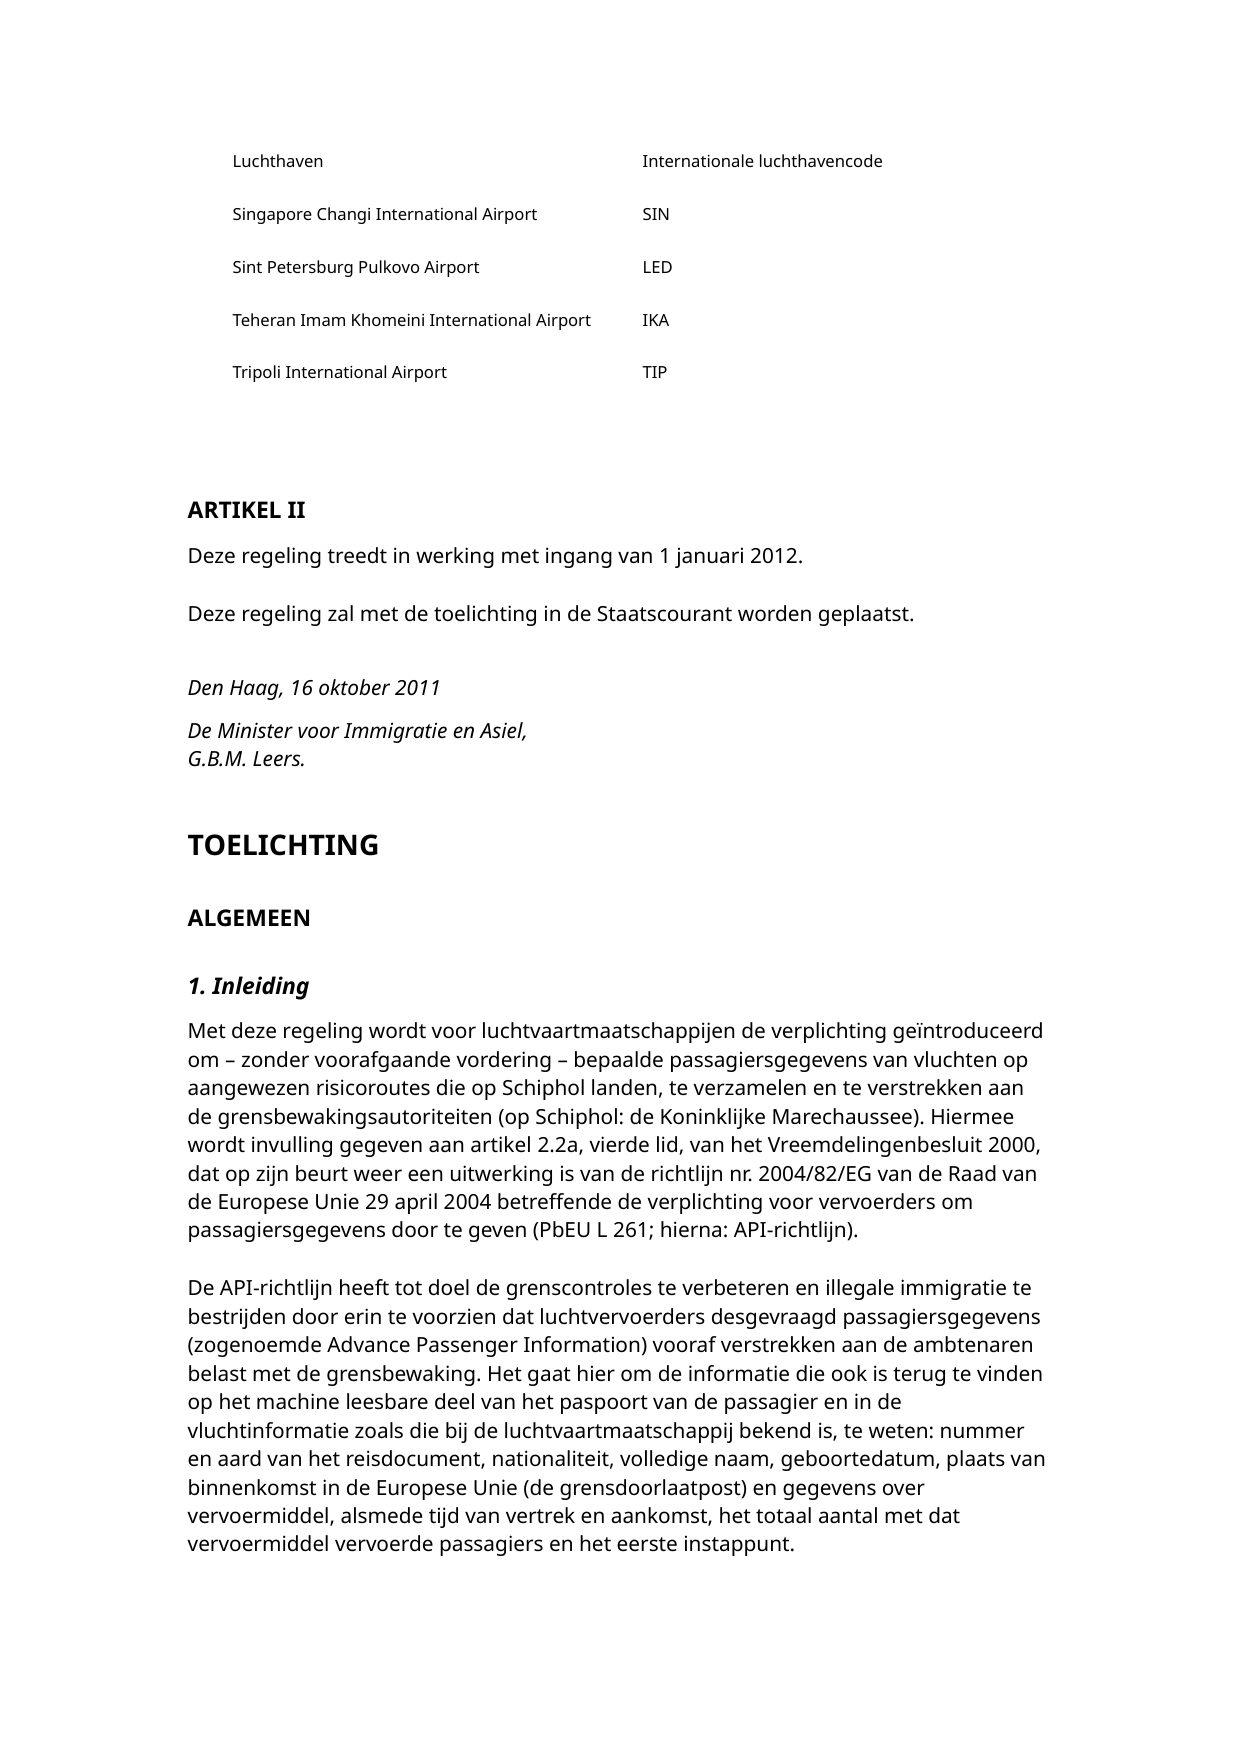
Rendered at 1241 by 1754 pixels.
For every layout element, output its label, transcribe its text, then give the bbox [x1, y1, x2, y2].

table_cell LED [643, 255, 1053, 308]
table_cell SIN [643, 203, 1053, 255]
table_header Internationale luchthavencode [643, 150, 1053, 203]
table_cell Sint Petersburg Pulkovo Airport [233, 255, 642, 308]
text De API-richtlijn heeft tot doel de grenscontroles te verbeteren en illegale immigratie te bestrijden door erin te voorzien dat luchtvervoerders desgevraagd passagiersgegevens (zogenoemde Advance Passenger Information) vooraf verstrekken aan de ambtenaren belast met de grensbewaking. Het gaat hier om de informatie die ook is terug te vinden op het machine leesbare deel van het paspoort van de passagier en in de vluchtinformatie zoals die bij de luchtvaartmaatschappij bekend is, te weten: nummer en aard van het reisdocument, nationaliteit, volledige naam, geboortedatum, plaats van binnenkomst in de Europese Unie (de grensdoorlaatpost) en gegevens over vervoermiddel, alsmede tijd van vertrek en aankomst, het totaal aantal met dat vervoermiddel vervoerde passagiers en het eerste instappunt. [187, 1273, 1053, 1558]
table_cell TIP [643, 361, 1053, 413]
text Den Haag, 16 oktober 2011 [187, 673, 1053, 701]
text Deze regeling zal met de toelichting in de Staatscourant worden geplaatst. [187, 599, 1053, 628]
text Met deze regeling wordt voor luchtvaartmaatschappijen de verplichting geïntroduceerd om – zonder voorafgaande vordering – bepaalde passagiersgegevens van vluchten op aangewezen risicoroutes die op Schiphol landen, te verzamelen en te verstrekken aan de grensbewakingsautoriteiten (op Schiphol: de Koninklijke Marechaussee). Hiermee wordt invulling gegeven aan artikel 2.2a, vierde lid, van het Vreemdelingenbesluit 2000, dat op zijn beurt weer een uitwerking is van de richtlijn nr. 2004/82/EG van de Raad van de Europese Unie 29 april 2004 betreffende de verplichting voor vervoerders om passagiersgegevens door te geven (PbEU L 261; hierna: API-richtlijn). [187, 1017, 1053, 1244]
subtitle ARTIKEL II [187, 494, 1053, 526]
text G.B.M. Leers. [187, 744, 1053, 773]
text Deze regeling treedt in werking met ingang van 1 januari 2012. [187, 541, 1053, 569]
subtitle TOELICHTING [187, 825, 1053, 864]
table_cell IKA [643, 308, 1053, 361]
table_header Luchthaven [233, 150, 642, 203]
table_cell Singapore Changi International Airport [233, 203, 642, 255]
subtitle ALGEMEEN [187, 902, 1053, 933]
subtitle 1. Inleiding [187, 970, 1053, 1002]
table_cell Tripoli International Airport [233, 361, 642, 413]
text De Minister voor Immigratie en Asiel, [187, 716, 1053, 744]
table_cell Teheran Imam Khomeini International Airport [233, 308, 642, 361]
